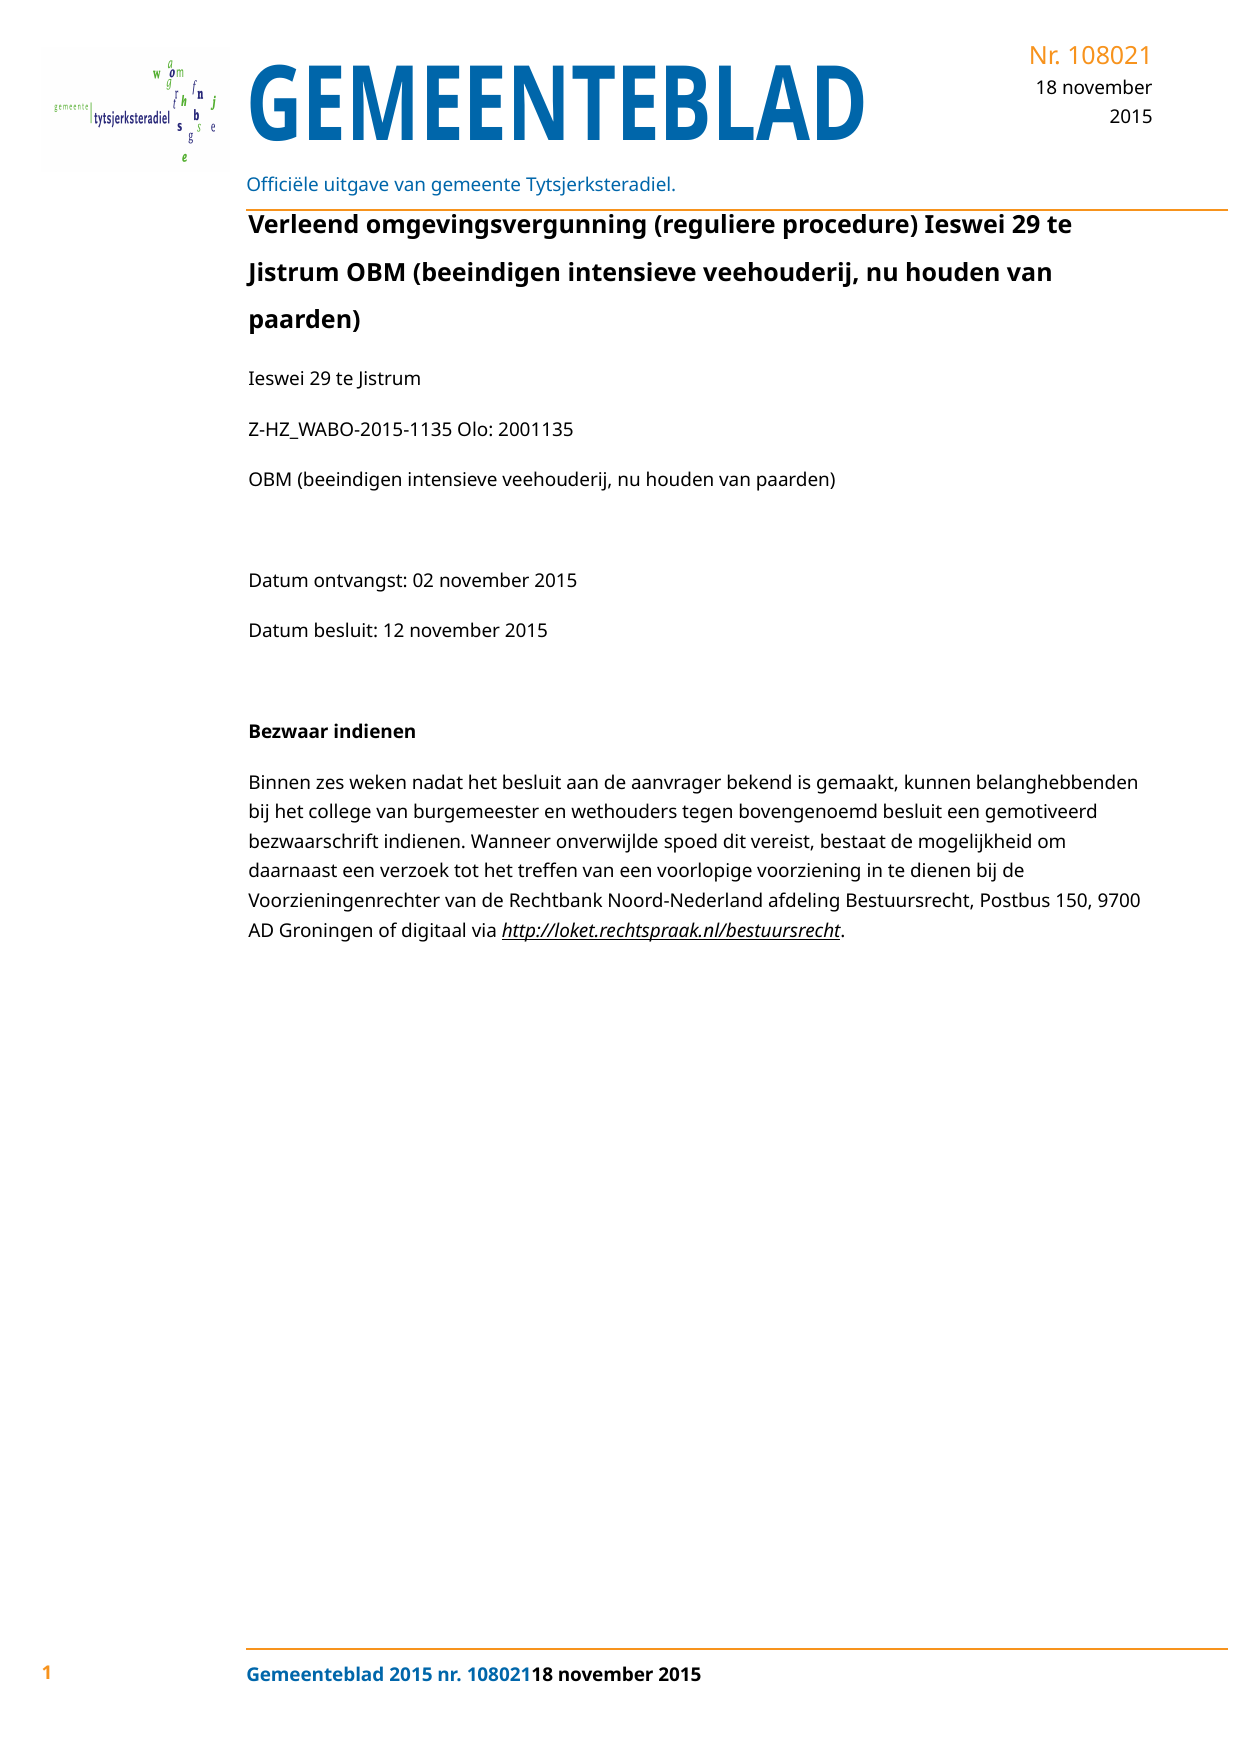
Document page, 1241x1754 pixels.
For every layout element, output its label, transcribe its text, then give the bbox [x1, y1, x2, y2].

text Ieswei 29 te Jistrum [248, 366, 1152, 391]
text Binnen zes weken nadat het besluit aan de aanvrager bekend is gemaakt, kunnen belanghebbenden bij het college van burgemeester en wethouders tegen bovengenoemd besluit een gemotiveerd bezwaarschrift indienen. Wanneer onverwijlde spoed dit vereist, bestaat de mogelijkheid om daarnaast een verzoek tot het treffen van een voorlopige voorziening in te dienen bij de Voorzieningenrechter van de Rechtbank Noord-Nederland afdeling Bestuursrecht, Postbus 150, 9700 AD Groningen of digitaal via http://loket.rechtspraak.nl/bestuursrecht. [248, 769, 1152, 942]
text Bezwaar indienen [248, 718, 1152, 744]
text Z-HZ_WABO-2015-1135 Olo: 2001135 [248, 416, 1152, 442]
picture [41, 47, 231, 172]
text Datum besluit: 12 november 2015 [248, 618, 1152, 643]
text Datum ontvangst: 02 november 2015 [248, 567, 1152, 593]
text Verleend omgevingsvergunning (reguliere procedure) Ieswei 29 te Jistrum OBM (beeindigen intensieve veehouderij, nu houden van paarden) [248, 211, 1152, 336]
text OBM (beeindigen intensieve veehouderij, nu houden van paarden) [248, 466, 1152, 492]
